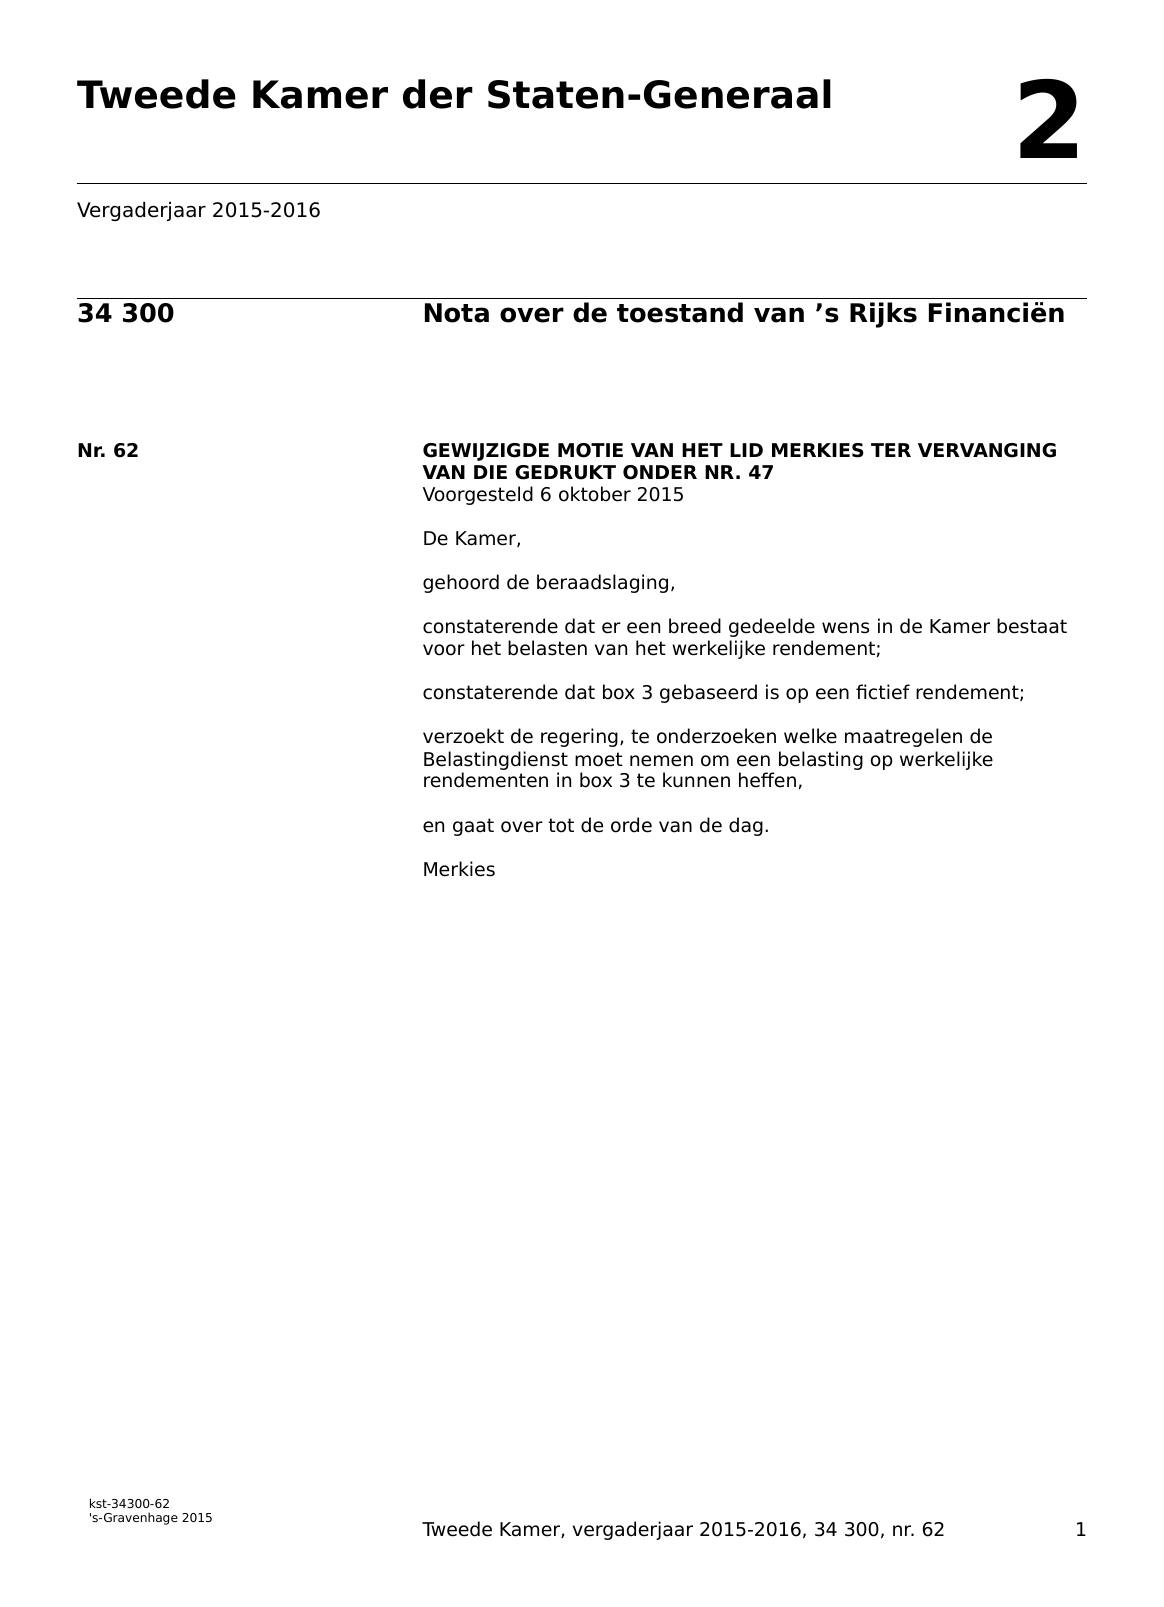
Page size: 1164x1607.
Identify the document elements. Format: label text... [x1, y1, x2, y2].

text Merkies [422, 859, 1087, 881]
text verzoekt de regering, te onderzoeken welke maatregelen de Belastingdienst moet nemen om een belasting op werkelijke rendementen in box 3 te kunnen heffen, [422, 726, 1087, 792]
text Voorgesteld 6 oktober 2015 [422, 484, 1087, 506]
subtitle Nr. 62 GEWIJZIGDE MOTIE VAN HET LID MERKIES TER VERVANGING VAN DIE GEDRUKT ONDER NR. 47 [77, 440, 1087, 484]
table_cell Vergaderjaar 2015-2016 [77, 184, 1087, 298]
subtitle 34 300 Nota over de toestand van ’s Rijks Financiën [77, 299, 1087, 329]
text De Kamer, [422, 528, 1087, 550]
table_header 2 [886, 59, 1087, 183]
text 's-Gravenhage 2015 [88, 1511, 323, 1525]
table_header Tweede Kamer der Staten-Generaal [77, 59, 886, 183]
text en gaat over tot de orde van de dag. [422, 814, 1087, 837]
text constaterende dat box 3 gebaseerd is op een fictief rendement; [422, 682, 1087, 704]
text kst-34300-62 [88, 1497, 323, 1511]
text constaterende dat er een breed gedeelde wens in de Kamer bestaat voor het belasten van het werkelijke rendement; [422, 616, 1087, 660]
text gehoord de beraadslaging, [422, 572, 1087, 594]
